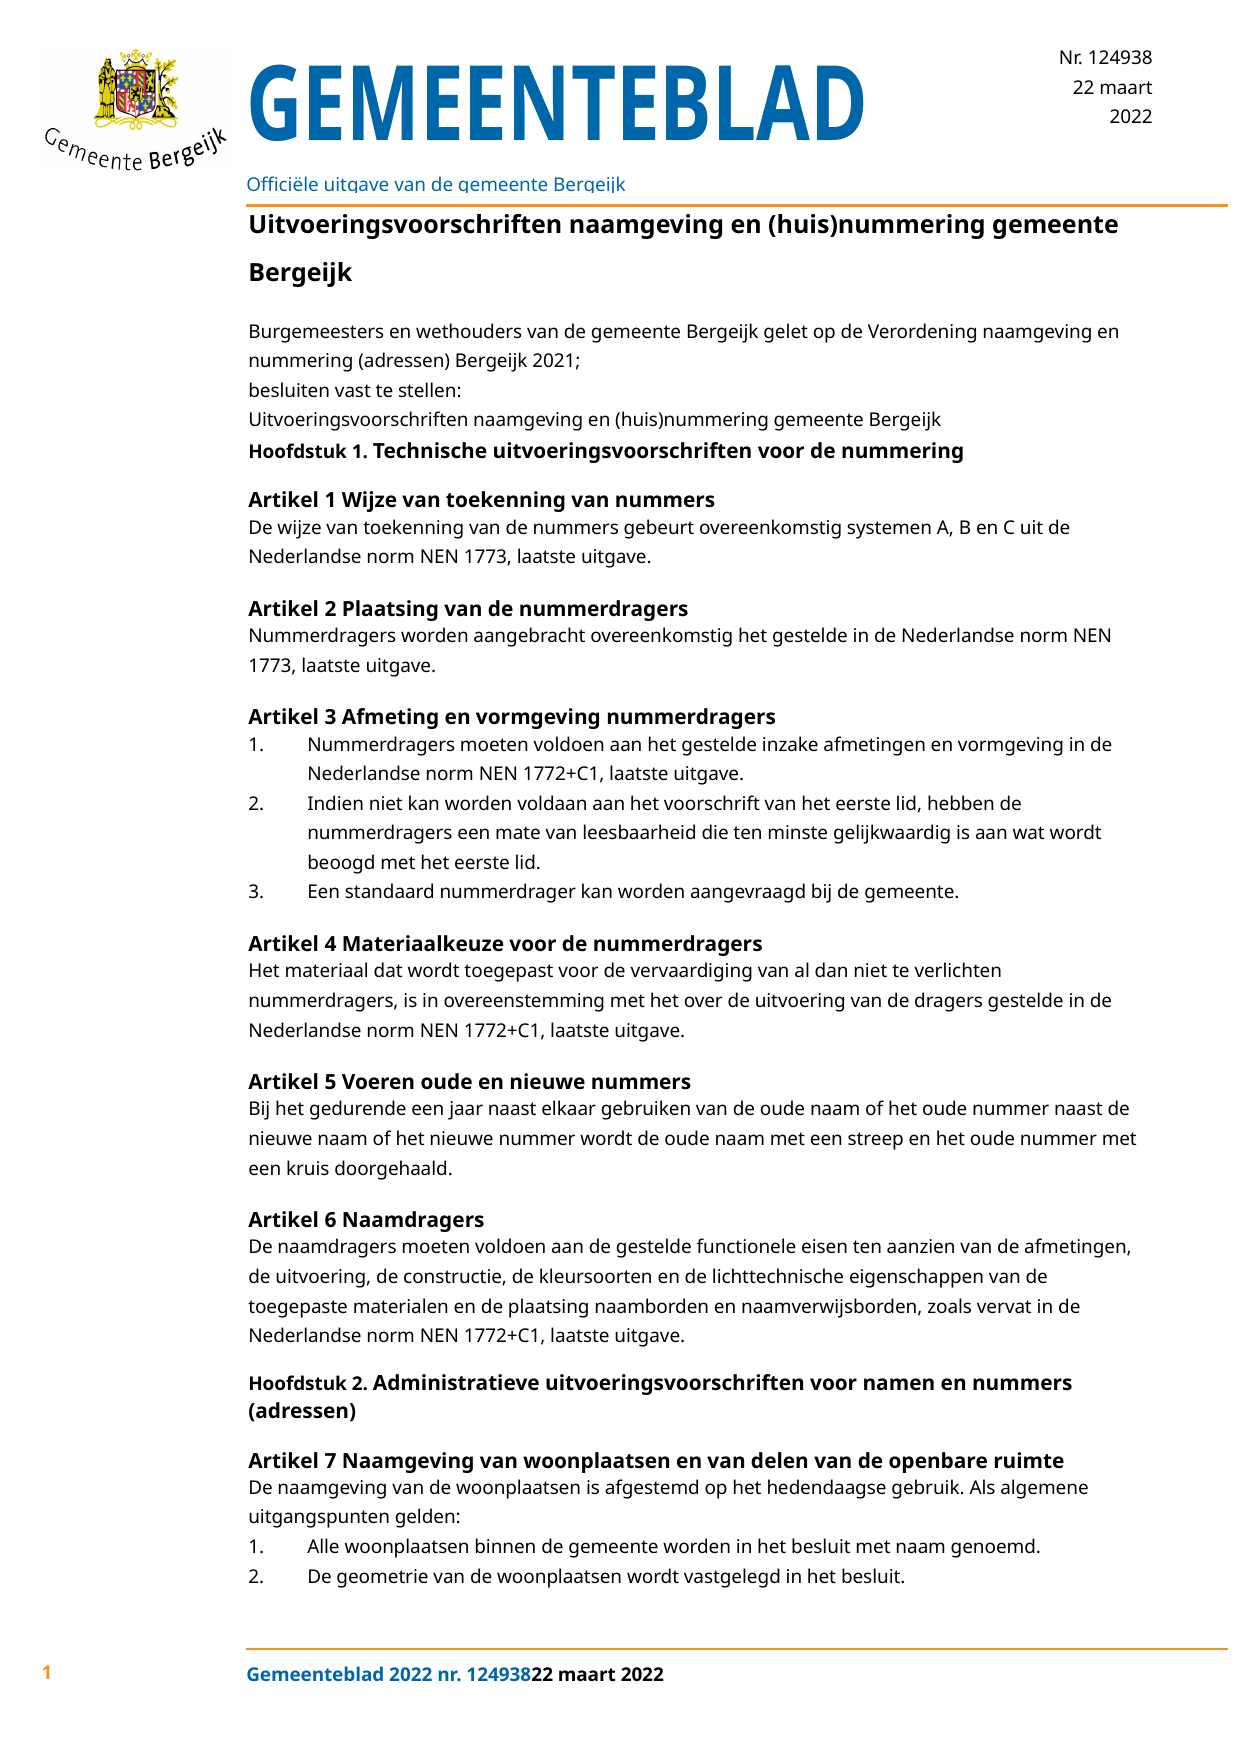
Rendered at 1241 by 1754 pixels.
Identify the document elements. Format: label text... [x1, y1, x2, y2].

text besluiten vast te stellen: [248, 377, 1152, 403]
text Nummerdragers worden aangebracht overeenkomstig het gestelde in de Nederlandse norm NEN 1773, laatste uitgave. [248, 622, 1152, 678]
text Het materiaal dat wordt toegepast voor de vervaardiging van al dan niet te verlichten nummerdragers, is in overeenstemming met het over de uitvoering van de dragers gestelde in de Nederlandse norm NEN 1772+C1, laatste uitgave. [248, 958, 1152, 1042]
list Een standaard nummerdrager kan worden aangevraagd bij de gemeente. [248, 879, 1152, 904]
text De wijze van toekenning van de nummers gebeurt overeenkomstig systemen A, B en C uit de Nederlandse norm NEN 1773, laatste uitgave. [248, 514, 1152, 569]
text Uitvoeringsvoorschriften naamgeving en (huis)nummering gemeente Bergeijk [248, 407, 1152, 432]
text De naamdragers moeten voldoen aan de gestelde functionele eisen ten aanzien van de afmetingen, de uitvoering, de constructie, de kleursoorten en de lichttechnische eigenschappen van de toegepaste materialen en de plaatsing naamborden en naamverwijsborden, zoals vervat in de Nederlandse norm NEN 1772+C1, laatste uitgave. [248, 1234, 1152, 1348]
picture [41, 47, 231, 172]
text Artikel 3 Afmeting en vormgeving nummerdragers [248, 702, 1152, 731]
list Indien niet kan worden voldaan aan het voorschrift van het eerste lid, hebben de nummerdragers een mate van leesbaarheid die ten minste gelijkwaardig is aan wat wordt beoogd met het eerste lid. [248, 790, 1152, 875]
text Artikel 5 Voeren oude en nieuwe nummers [248, 1067, 1152, 1096]
text Hoofdstuk 2. Administratieve uitvoeringsvoorschriften voor namen en nummers (adressen) [248, 1368, 1152, 1425]
list Alle woonplaatsen binnen de gemeente worden in het besluit met naam genoemd. [248, 1533, 1152, 1559]
text Uitvoeringsvoorschriften naamgeving en (huis)nummering gemeente Bergeijk [248, 207, 1152, 288]
text Artikel 1 Wijze van toekenning van nummers [248, 486, 1152, 514]
text Artikel 4 Materiaalkeuze voor de nummerdragers [248, 929, 1152, 958]
list Nummerdragers moeten voldoen aan het gestelde inzake afmetingen en vormgeving in de Nederlandse norm NEN 1772+C1, laatste uitgave. [248, 731, 1152, 786]
list De geometrie van de woonplaatsen wordt vastgelegd in het besluit. [248, 1563, 1152, 1589]
text Artikel 6 Naamdragers [248, 1205, 1152, 1234]
text Hoofdstuk 1. Technische uitvoeringsvoorschriften voor de nummering [248, 436, 1152, 465]
text Bij het gedurende een jaar naast elkaar gebruiken van de oude naam of het oude nummer naast de nieuwe naam of het nieuwe nummer wordt de oude naam met een streep en het oude nummer met een kruis doorgehaald. [248, 1096, 1152, 1181]
text Artikel 2 Plaatsing van de nummerdragers [248, 594, 1152, 622]
text Artikel 7 Naamgeving van woonplaatsen en van delen van de openbare ruimte [248, 1446, 1152, 1474]
text De naamgeving van de woonplaatsen is afgestemd op het hedendaagse gebruik. Als algemene uitgangspunten gelden: [248, 1474, 1152, 1529]
text Burgemeesters en wethouders van de gemeente Bergeijk gelet op de Verordening naamgeving en nummering (adressen) Bergeijk 2021; [248, 318, 1152, 373]
